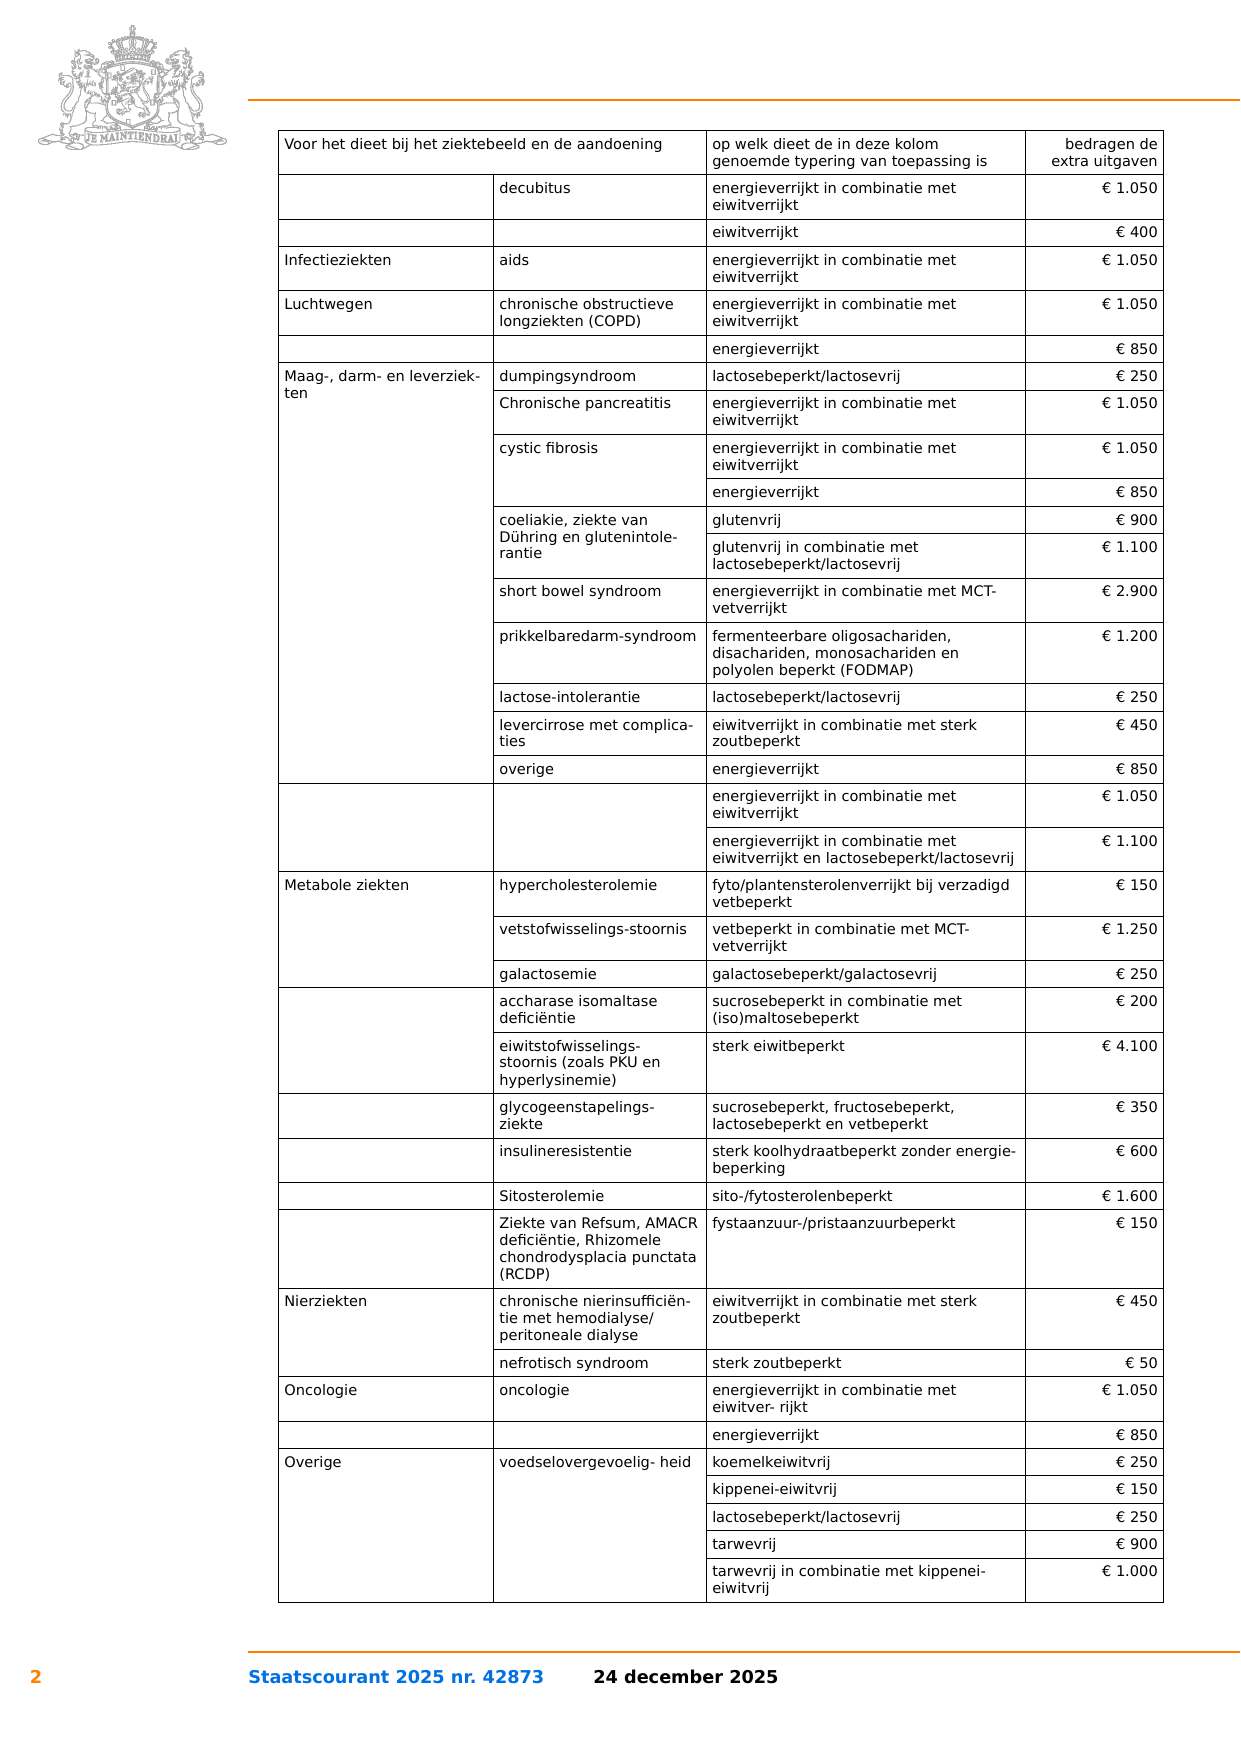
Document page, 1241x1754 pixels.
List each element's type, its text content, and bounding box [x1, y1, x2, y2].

table_cell € 350 [1026, 1094, 1163, 1137]
table_cell € 850 [1026, 756, 1163, 782]
table_cell € 1.600 [1026, 1183, 1163, 1209]
table_cell sito-/fytosterolenbeperkt [707, 1183, 1025, 1209]
table_cell voedselovergevoelig- heid [494, 1449, 706, 1602]
table_header Voor het dieet bij het ziektebeeld en de aandoening [279, 131, 706, 174]
table_cell € 250 [1026, 363, 1163, 389]
table_cell vetbeperkt in combinatie met MCT-vetverrijkt [707, 917, 1025, 960]
table_cell fyto/plantensterolenverrijkt bij verzadigd vetbeperkt [707, 872, 1025, 916]
table_cell sucrosebeperkt, fructosebeperkt, lactosebeperkt en vetbeperkt [707, 1094, 1025, 1137]
table_cell oncologie [494, 1377, 706, 1421]
table_cell Oncologie [279, 1377, 493, 1421]
table_cell € 1.000 [1026, 1559, 1163, 1602]
table_cell [494, 220, 706, 246]
table_cell chronische obstructieve longziekten (COPD) [494, 291, 706, 335]
table_cell [279, 784, 493, 871]
table_cell coeliakie, ziekte van Dühring en glutenintole- rantie [494, 507, 706, 577]
table_cell [279, 1183, 493, 1209]
table_cell € 600 [1026, 1139, 1163, 1182]
table_cell [279, 1422, 493, 1448]
table_cell € 1.050 [1026, 435, 1163, 478]
table_cell Luchtwegen [279, 291, 493, 335]
table_cell cystic fibrosis [494, 435, 706, 506]
table_cell € 400 [1026, 220, 1163, 246]
table_cell accharase isomaltase deficiëntie [494, 988, 706, 1032]
table_cell [494, 784, 706, 871]
table_cell Infectieziekten [279, 247, 493, 290]
table_cell galactosemie [494, 961, 706, 987]
table_cell hypercholesterolemie [494, 872, 706, 916]
table_cell overige [494, 756, 706, 782]
table_cell vetstofwisselings-stoornis [494, 917, 706, 960]
table_cell glutenvrij [707, 507, 1025, 533]
table_cell [279, 988, 493, 1093]
table_cell eiwitverrijkt in combinatie met sterk zoutbeperkt [707, 712, 1025, 755]
table_cell [279, 1139, 493, 1182]
table_cell [494, 336, 706, 362]
table_cell Metabole ziekten [279, 872, 493, 987]
table_cell € 1.100 [1026, 534, 1163, 577]
table_cell € 1.100 [1026, 828, 1163, 871]
table_cell eiwitstofwisselings- stoornis (zoals PKU en hyperlysinemie) [494, 1033, 706, 1093]
table_cell € 1.050 [1026, 291, 1163, 335]
table_cell energieverrijkt [707, 756, 1025, 782]
table_cell energieverrijkt [707, 479, 1025, 506]
table_cell € 150 [1026, 1210, 1163, 1287]
table_cell [279, 175, 493, 219]
table_cell lactosebeperkt/lactosevrij [707, 1504, 1025, 1530]
table_cell € 900 [1026, 1531, 1163, 1558]
table_cell energieverrijkt in combinatie met eiwitverrijkt [707, 291, 1025, 335]
table_cell € 150 [1026, 872, 1163, 916]
table_cell energieverrijkt in combinatie met MCT-vetverrijkt [707, 579, 1025, 622]
table_header bedragen de extra uitgaven [1026, 131, 1163, 174]
table_cell short bowel syndroom [494, 579, 706, 622]
table_cell eiwitverrijkt [707, 220, 1025, 246]
table_cell aids [494, 247, 706, 290]
table_cell € 250 [1026, 684, 1163, 711]
table_cell lactosebeperkt/lactosevrij [707, 684, 1025, 711]
table_cell € 850 [1026, 1422, 1163, 1448]
table_cell Chronische pancreatitis [494, 391, 706, 434]
table_cell € 4.100 [1026, 1033, 1163, 1093]
table_cell energieverrijkt [707, 1422, 1025, 1448]
table_header op welk dieet de in deze kolom genoemde typering van toepassing is [707, 131, 1025, 174]
table_cell energieverrijkt in combinatie met eiwitver- rijkt [707, 1377, 1025, 1421]
picture [38, 25, 227, 150]
table_cell Overige [279, 1449, 493, 1602]
table_cell glutenvrij in combinatie met lactosebeperkt/lactosevrij [707, 534, 1025, 577]
table_cell nefrotisch syndroom [494, 1350, 706, 1376]
table_cell kippenei-eiwitvrij [707, 1476, 1025, 1503]
table_cell energieverrijkt [707, 336, 1025, 362]
table_cell € 250 [1026, 961, 1163, 987]
table_cell energieverrijkt in combinatie met eiwitverrijkt [707, 175, 1025, 219]
table_cell dumpingsyndroom [494, 363, 706, 389]
table_cell glycogeenstapelings- ziekte [494, 1094, 706, 1137]
table_cell Sitosterolemie [494, 1183, 706, 1209]
table_cell energieverrijkt in combinatie met eiwitverrijkt [707, 784, 1025, 827]
table_cell € 200 [1026, 988, 1163, 1032]
table_cell € 2.900 [1026, 579, 1163, 622]
table_cell energieverrijkt in combinatie met eiwitverrijkt [707, 247, 1025, 290]
table_cell € 250 [1026, 1504, 1163, 1530]
table_cell € 250 [1026, 1449, 1163, 1475]
table_cell prikkelbaredarm-syndroom [494, 623, 706, 683]
table_cell fermenteerbare oligosachariden, disachariden, monosachariden en polyolen beperkt (FODMAP) [707, 623, 1025, 683]
table_cell € 1.050 [1026, 247, 1163, 290]
table_cell lactose-intolerantie [494, 684, 706, 711]
table_cell Maag-, darm- en leverziek- ten [279, 363, 493, 782]
table_cell € 1.050 [1026, 1377, 1163, 1421]
table_cell tarwevrij in combinatie met kippenei- eiwitvrij [707, 1559, 1025, 1602]
table_cell [279, 1094, 493, 1137]
table_cell tarwevrij [707, 1531, 1025, 1558]
table_cell decubitus [494, 175, 706, 219]
table_cell € 1.050 [1026, 391, 1163, 434]
table_cell energieverrijkt in combinatie met eiwitverrijkt [707, 435, 1025, 478]
table_cell sterk eiwitbeperkt [707, 1033, 1025, 1093]
table_cell galactosebeperkt/galactosevrij [707, 961, 1025, 987]
table_cell € 450 [1026, 1289, 1163, 1349]
table_cell [279, 336, 493, 362]
table_cell sterk zoutbeperkt [707, 1350, 1025, 1376]
table_cell fystaanzuur-/pristaanzuurbeperkt [707, 1210, 1025, 1287]
table_cell sucrosebeperkt in combinatie met (iso)maltosebeperkt [707, 988, 1025, 1032]
table_cell koemelkeiwitvrij [707, 1449, 1025, 1475]
table_cell insulineresistentie [494, 1139, 706, 1182]
table_cell € 1.050 [1026, 175, 1163, 219]
table_cell lactosebeperkt/lactosevrij [707, 363, 1025, 389]
table_cell € 150 [1026, 1476, 1163, 1503]
table_cell € 850 [1026, 479, 1163, 506]
table_cell Ziekte van Refsum, AMACR deficiëntie, Rhizomele chondrodysplacia punctata (RCDP) [494, 1210, 706, 1287]
table_cell € 1.200 [1026, 623, 1163, 683]
table_cell sterk koolhydraatbeperkt zonder energie- beperking [707, 1139, 1025, 1182]
table_cell eiwitverrijkt in combinatie met sterk zoutbeperkt [707, 1289, 1025, 1349]
table_cell energieverrijkt in combinatie met eiwitverrijkt [707, 391, 1025, 434]
table_cell [494, 1422, 706, 1448]
table_cell € 450 [1026, 712, 1163, 755]
table_cell € 850 [1026, 336, 1163, 362]
table_cell € 50 [1026, 1350, 1163, 1376]
table_cell € 1.050 [1026, 784, 1163, 827]
table_cell Nierziekten [279, 1289, 493, 1376]
table_cell energieverrijkt in combinatie met eiwitverrijkt en lactosebeperkt/lactosevrij [707, 828, 1025, 871]
table_cell chronische nierinsufficiën- tie met hemodialyse/ peritoneale dialyse [494, 1289, 706, 1349]
table_cell [279, 220, 493, 246]
table_cell € 900 [1026, 507, 1163, 533]
table_cell € 1.250 [1026, 917, 1163, 960]
table_cell levercirrose met complica- ties [494, 712, 706, 755]
table_cell [279, 1210, 493, 1287]
